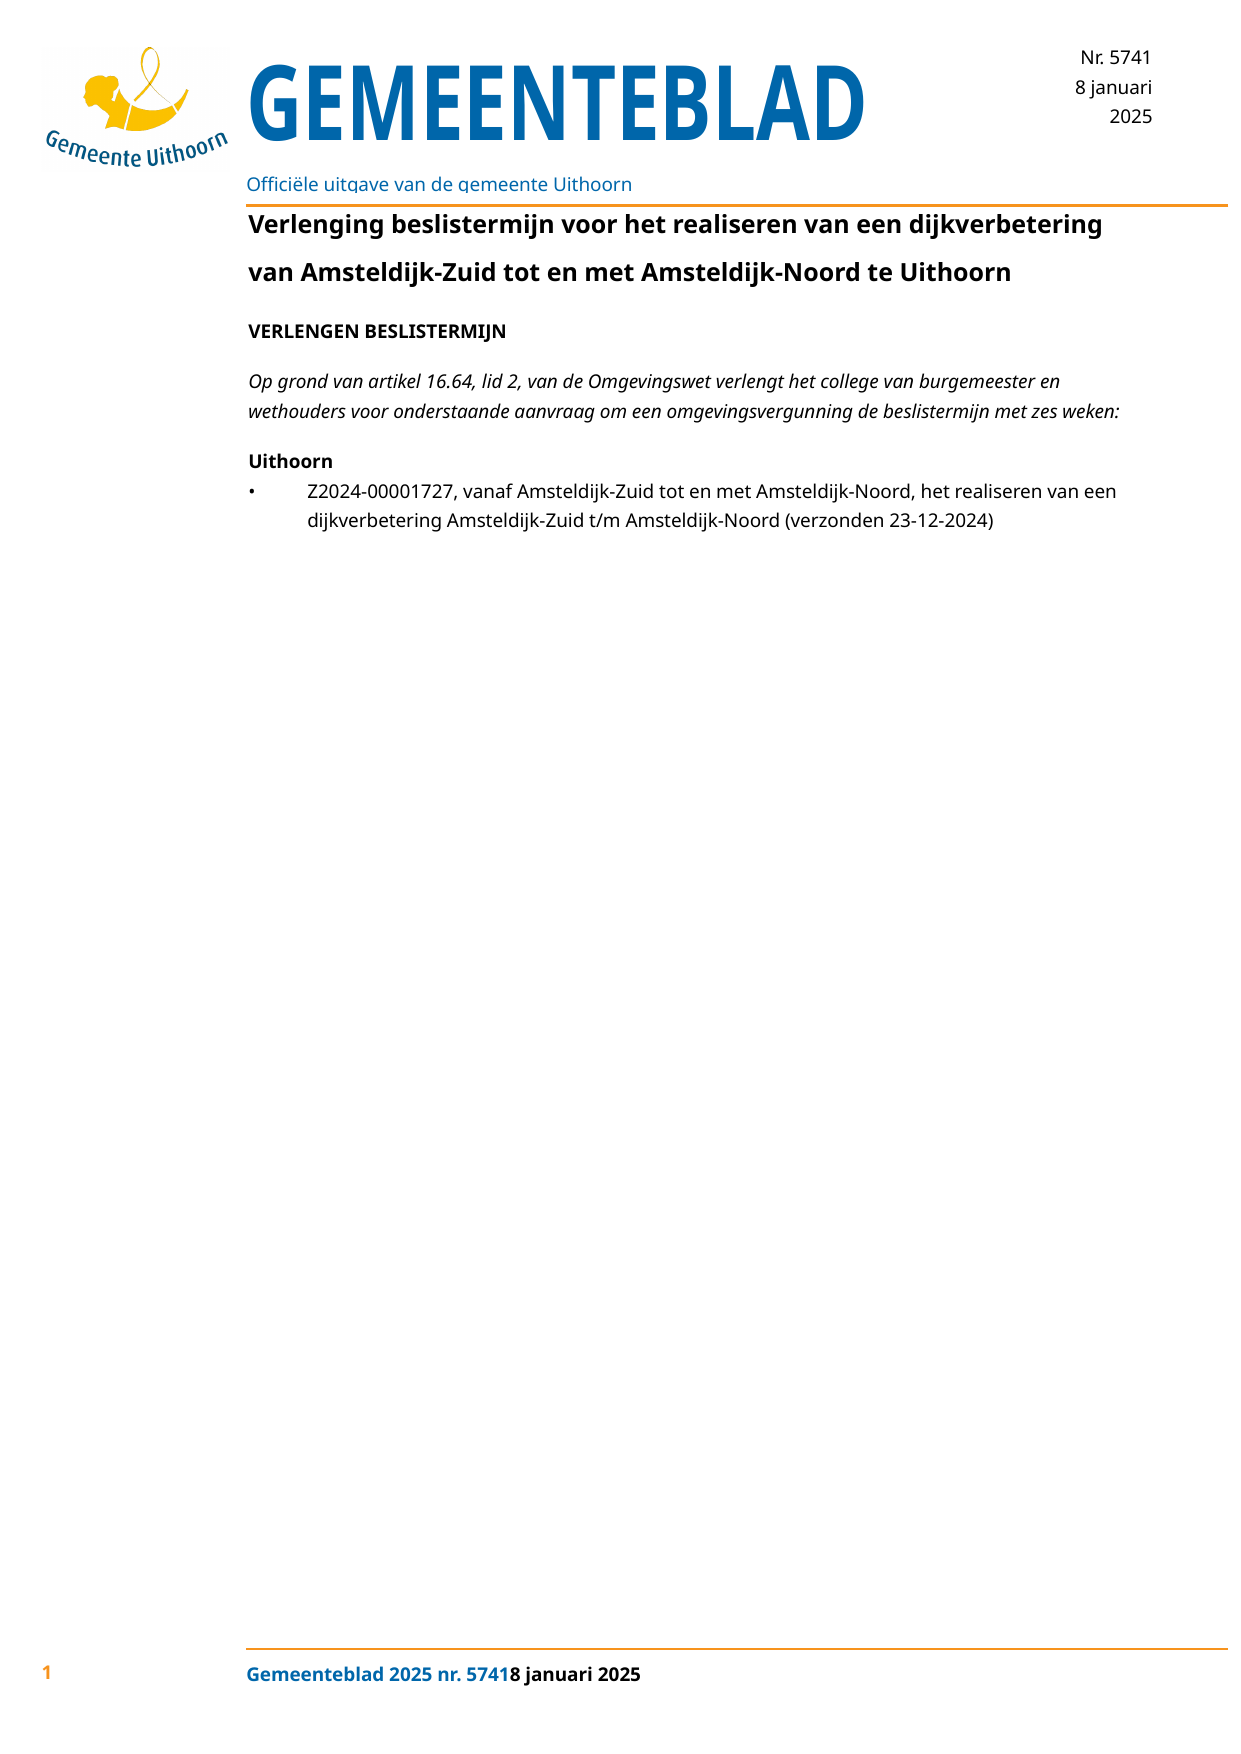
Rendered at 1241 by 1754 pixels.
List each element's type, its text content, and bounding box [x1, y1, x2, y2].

text VERLENGEN BESLISTERMIJN [248, 318, 1152, 344]
text Op grond van artikel 16.64, lid 2, van de Omgevingswet verlengt het college van burgemeester en wethouders voor onderstaande aanvraag om een omgevingsvergunning de beslistermijn met zes weken: [248, 368, 1152, 424]
text Uithoorn [248, 448, 1152, 474]
text Verlenging beslistermijn voor het realiseren van een dijkverbetering van Amsteldijk-Zuid tot en met Amsteldijk-Noord te Uithoorn [248, 207, 1152, 288]
picture [41, 47, 231, 172]
list Z2024-00001727, vanaf Amsteldijk-Zuid tot en met Amsteldijk-Noord, het realiseren van een dijkverbetering Amsteldijk-Zuid t/m Amsteldijk-Noord (verzonden 23-12-2024) [248, 478, 1152, 533]
